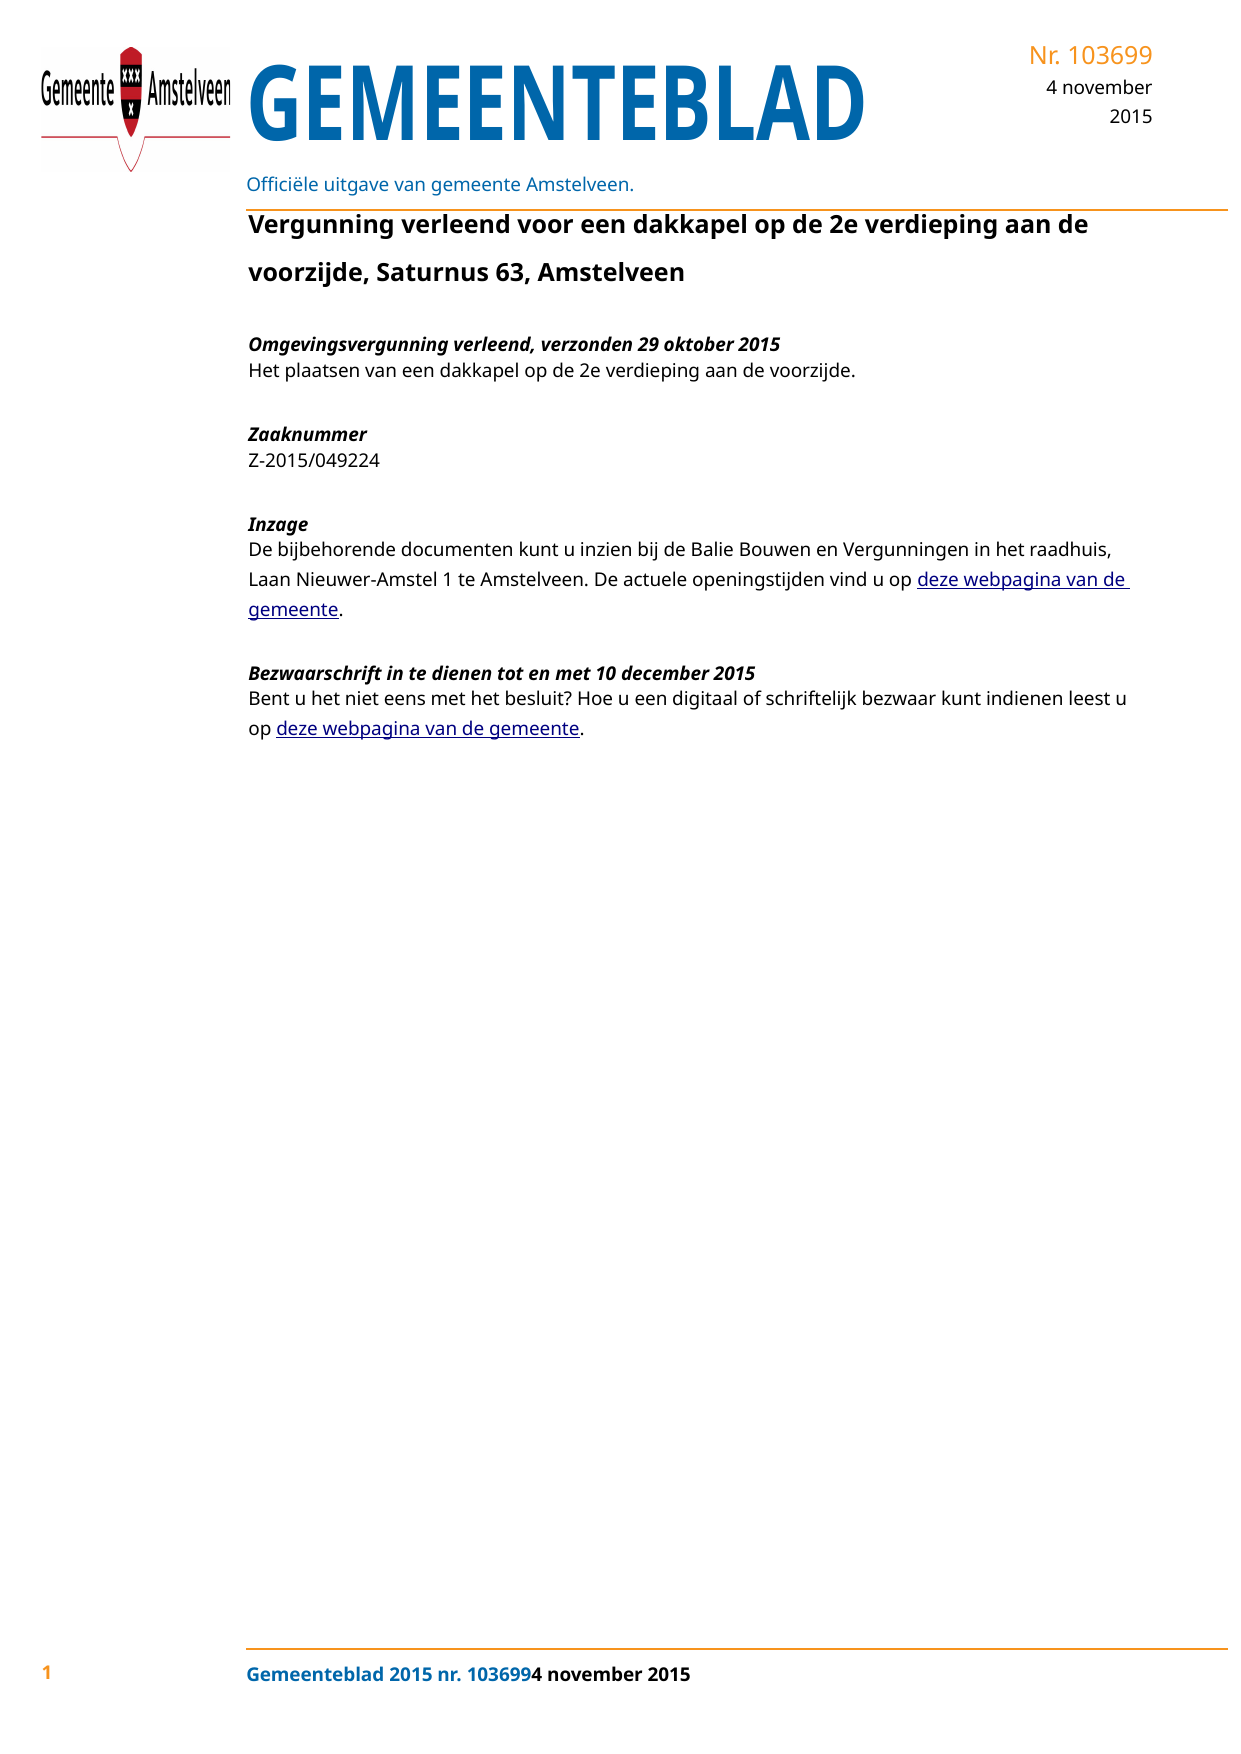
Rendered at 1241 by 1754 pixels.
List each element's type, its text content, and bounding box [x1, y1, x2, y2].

text Vergunning verleend voor een dakkapel op de 2e verdieping aan de voorzijde, Saturnus 63, Amstelveen [248, 211, 1152, 288]
text De bijbehorende documenten kunt u inzien bij de Balie Bouwen en Vergunningen in het raadhuis, Laan Nieuwer-Amstel 1 te Amstelveen. De actuele openingstijden vind u op deze webpagina van de gemeente. [248, 537, 1152, 621]
text Bezwaarschrift in te dienen tot en met 10 december 2015 [248, 660, 1152, 685]
text Inzage [248, 511, 1152, 537]
text Omgevingsvergunning verleend, verzonden 29 oktober 2015 [248, 331, 1152, 357]
picture [41, 47, 231, 172]
text Z-2015/049224 [248, 447, 1152, 473]
text Het plaatsen van een dakkapel op de 2e verdieping aan de voorzijde. [248, 357, 1152, 383]
text Bent u het niet eens met het besluit? Hoe u een digitaal of schriftelijk bezwaar kunt indienen leest u op deze webpagina van de gemeente. [248, 685, 1152, 741]
text Zaaknummer [248, 421, 1152, 447]
